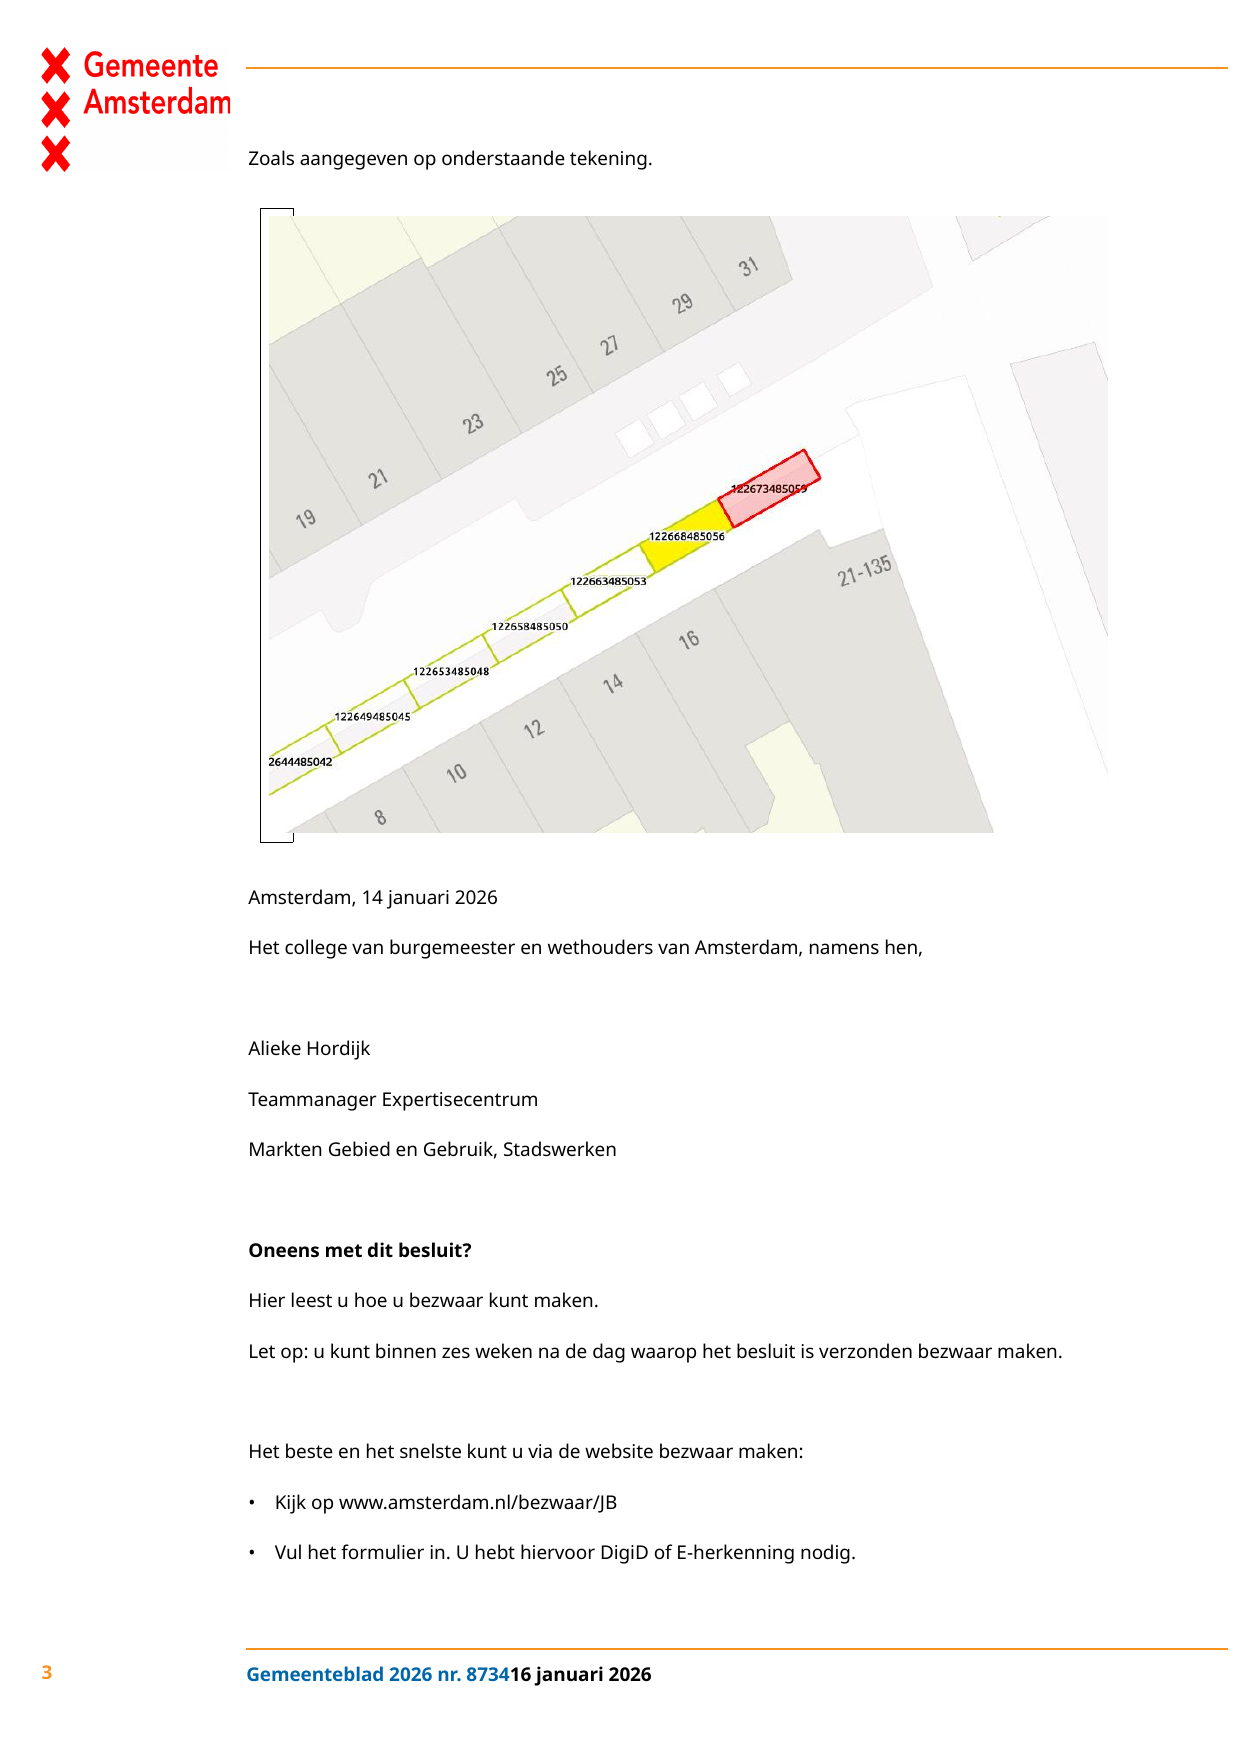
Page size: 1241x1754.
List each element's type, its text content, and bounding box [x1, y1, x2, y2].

text Alieke Hordijk [248, 1035, 1152, 1061]
picture [268, 216, 1108, 833]
text • Kijk op www.amsterdam.nl/bezwaar/JB [248, 1489, 1152, 1515]
text Amsterdam, 14 januari 2026 [248, 884, 1152, 910]
text Hier leest u hoe u bezwaar kunt maken. [248, 1287, 1152, 1313]
text Het college van burgemeester en wethouders van Amsterdam, namens hen, [248, 934, 1152, 960]
text Let op: u kunt binnen zes weken na de dag waarop het besluit is verzonden bezwaar maken. [248, 1338, 1152, 1364]
text Oneens met dit besluit? [248, 1237, 1152, 1263]
text Markten Gebied en Gebruik, Stadswerken [248, 1136, 1152, 1162]
text Zoals aangegeven op onderstaande tekening. [248, 145, 1152, 171]
text Teammanager Expertisecentrum [248, 1086, 1152, 1112]
picture [41, 47, 231, 172]
text • Vul het formulier in. U hebt hiervoor DigiD of E-herkenning nodig. [248, 1539, 1152, 1565]
text Het beste en het snelste kunt u via de website bezwaar maken: [248, 1439, 1152, 1464]
